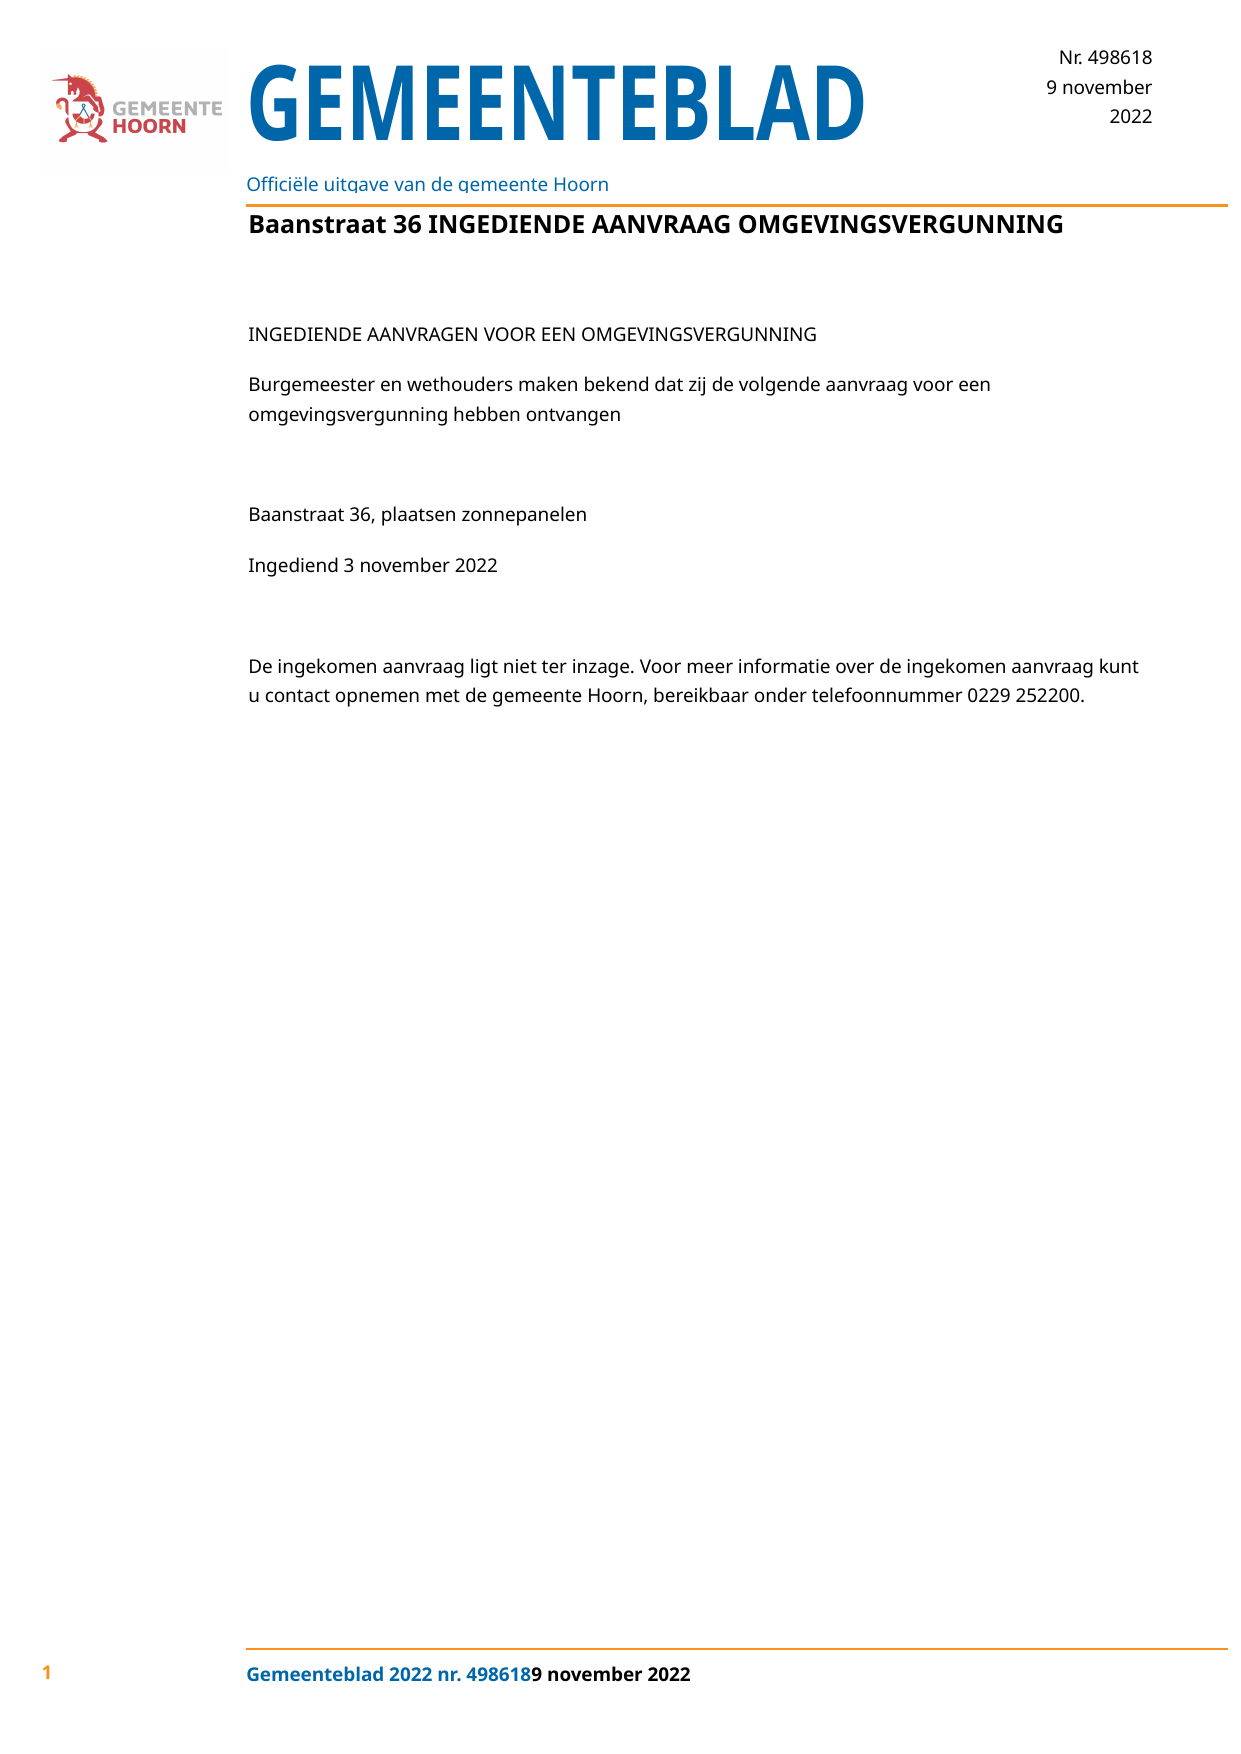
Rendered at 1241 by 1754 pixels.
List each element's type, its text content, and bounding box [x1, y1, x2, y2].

picture [41, 47, 231, 172]
text De ingekomen aanvraag ligt niet ter inzage. Voor meer informatie over de ingekomen aanvraag kunt u contact opnemen met de gemeente Hoorn, bereikbaar onder telefoonnummer 0229 252200. [248, 653, 1152, 708]
text Baanstraat 36 INGEDIENDE AANVRAAG OMGEVINGSVERGUNNING [248, 207, 1152, 241]
text Ingediend 3 november 2022 [248, 552, 1152, 578]
text INGEDIENDE AANVRAGEN VOOR EEN OMGEVINGSVERGUNNING [248, 321, 1152, 346]
text Burgemeester en wethouders maken bekend dat zij de volgende aanvraag voor een omgevingsvergunning hebben ontvangen [248, 371, 1152, 426]
text Baanstraat 36, plaatsen zonnepanelen [248, 502, 1152, 527]
